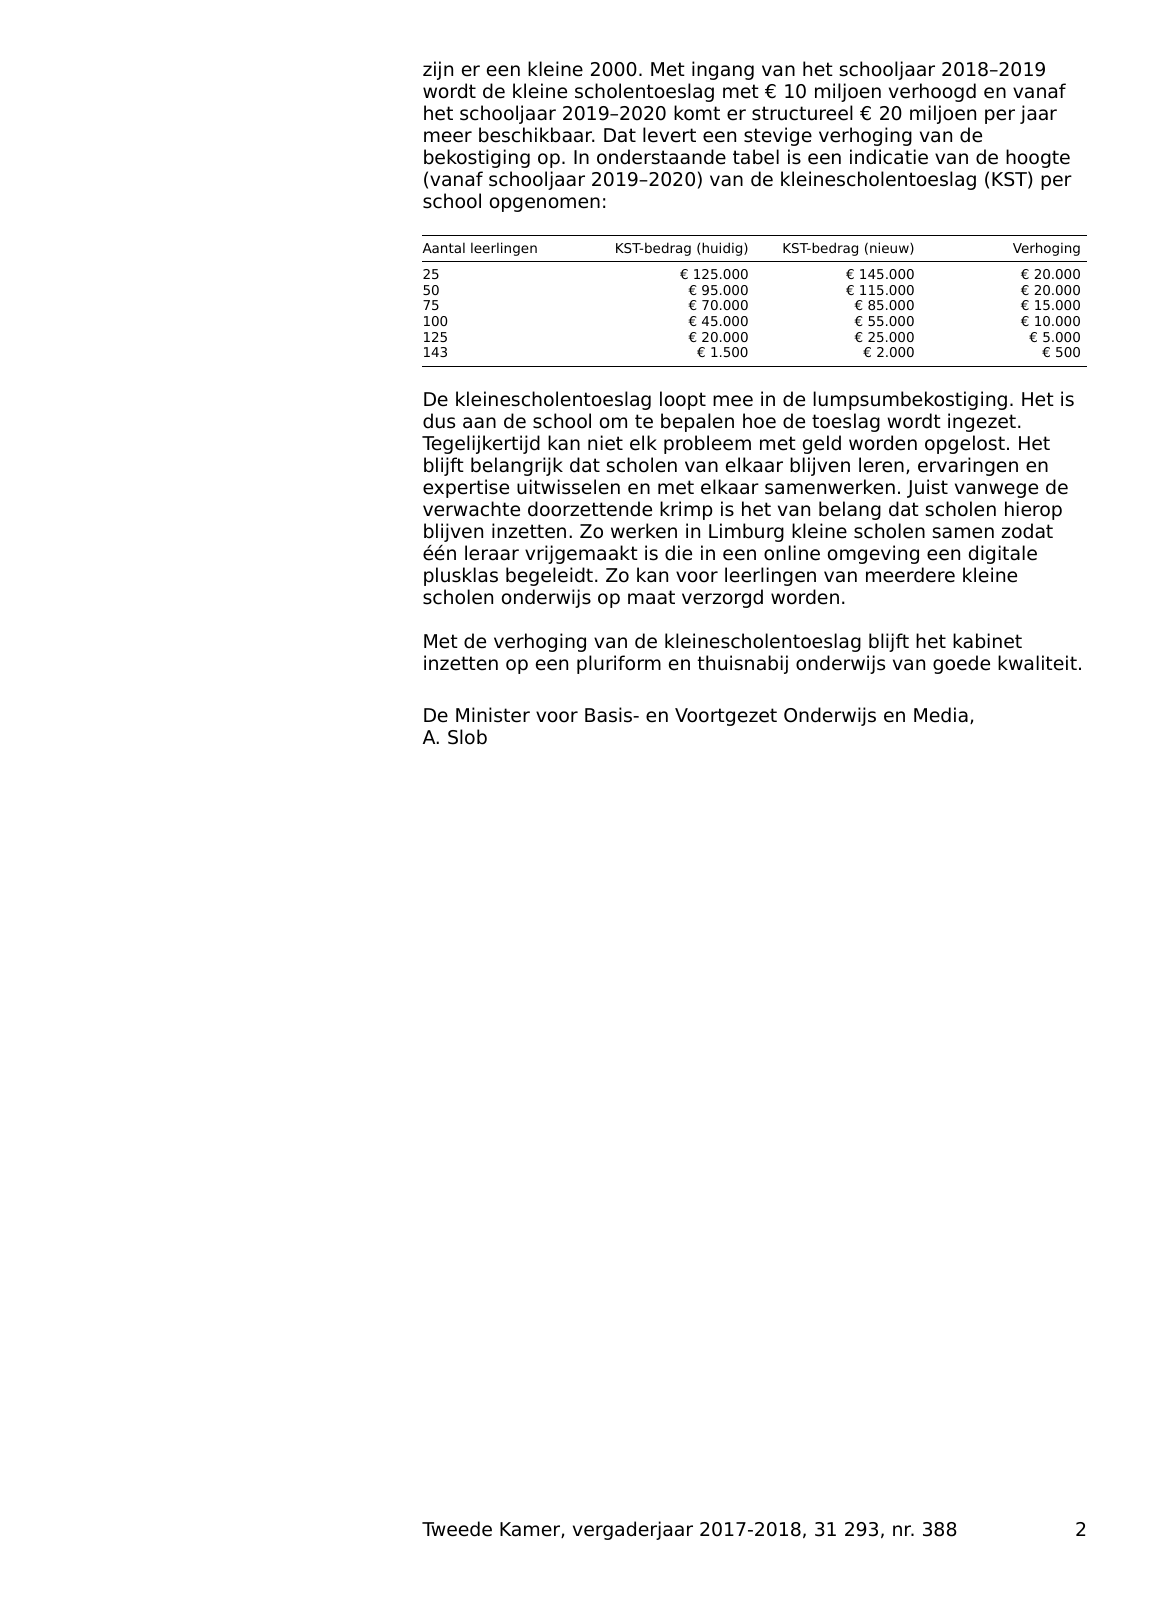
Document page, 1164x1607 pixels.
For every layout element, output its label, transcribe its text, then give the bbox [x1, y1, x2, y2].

table_header KST-bedrag (huidig) [588, 236, 754, 261]
table_cell € 85.000 [754, 298, 921, 314]
text De kleinescholentoeslag loopt mee in de lumpsumbekostiging. Het is dus aan de school om te bepalen hoe de toeslag wordt ingezet. Tegelijkertijd kan niet elk probleem met geld worden opgelost. Het blijft belangrijk dat scholen van elkaar blijven leren, ervaringen en expertise uitwisselen en met elkaar samenwerken. Juist vanwege de verwachte doorzettende krimp is het van belang dat scholen hierop blijven inzetten. Zo werken in Limburg kleine scholen samen zodat één leraar vrijgemaakt is die in een online omgeving een digitale plusklas begeleidt. Zo kan voor leerlingen van meerdere kleine scholen onderwijs op maat verzorgd worden. [422, 389, 1087, 609]
table_cell € 20.000 [921, 283, 1087, 298]
table_cell € 125.000 [588, 262, 754, 282]
text De Minister voor Basis- en Voortgezet Onderwijs en Media, A. Slob [422, 705, 1087, 749]
table_cell € 500 [921, 345, 1087, 366]
table_cell 100 [422, 314, 588, 329]
table_cell € 1.500 [588, 345, 754, 366]
table_cell € 2.000 [754, 345, 921, 366]
table_header KST-bedrag (nieuw) [754, 236, 921, 261]
table_cell 75 [422, 298, 588, 314]
table_header Aantal leerlingen [422, 236, 588, 261]
table_cell 143 [422, 345, 588, 366]
table_cell € 55.000 [754, 314, 921, 329]
table_cell 25 [422, 262, 588, 282]
text zijn er een kleine 2000. Met ingang van het schooljaar 2018–2019 wordt de kleine scholentoeslag met € 10 miljoen verhoogd en vanaf het schooljaar 2019–2020 komt er structureel € 20 miljoen per jaar meer beschikbaar. Dat levert een stevige verhoging van de bekostiging op. In onderstaande tabel is een indicatie van de hoogte (vanaf schooljaar 2019–2020) van de kleinescholentoeslag (KST) per school opgenomen: [422, 59, 1087, 213]
table_cell 125 [422, 330, 588, 345]
table_cell € 15.000 [921, 298, 1087, 314]
table_header Verhoging [921, 236, 1087, 261]
table_cell € 145.000 [754, 262, 921, 282]
table_cell € 115.000 [754, 283, 921, 298]
table_cell € 45.000 [588, 314, 754, 329]
table_cell € 25.000 [754, 330, 921, 345]
table_cell € 70.000 [588, 298, 754, 314]
table_cell 50 [422, 283, 588, 298]
table_cell € 95.000 [588, 283, 754, 298]
table_cell € 5.000 [921, 330, 1087, 345]
text Met de verhoging van de kleinescholentoeslag blijft het kabinet inzetten op een pluriform en thuisnabij onderwijs van goede kwaliteit. [422, 631, 1087, 675]
table_cell € 20.000 [921, 262, 1087, 282]
table_cell € 10.000 [921, 314, 1087, 329]
table_cell € 20.000 [588, 330, 754, 345]
